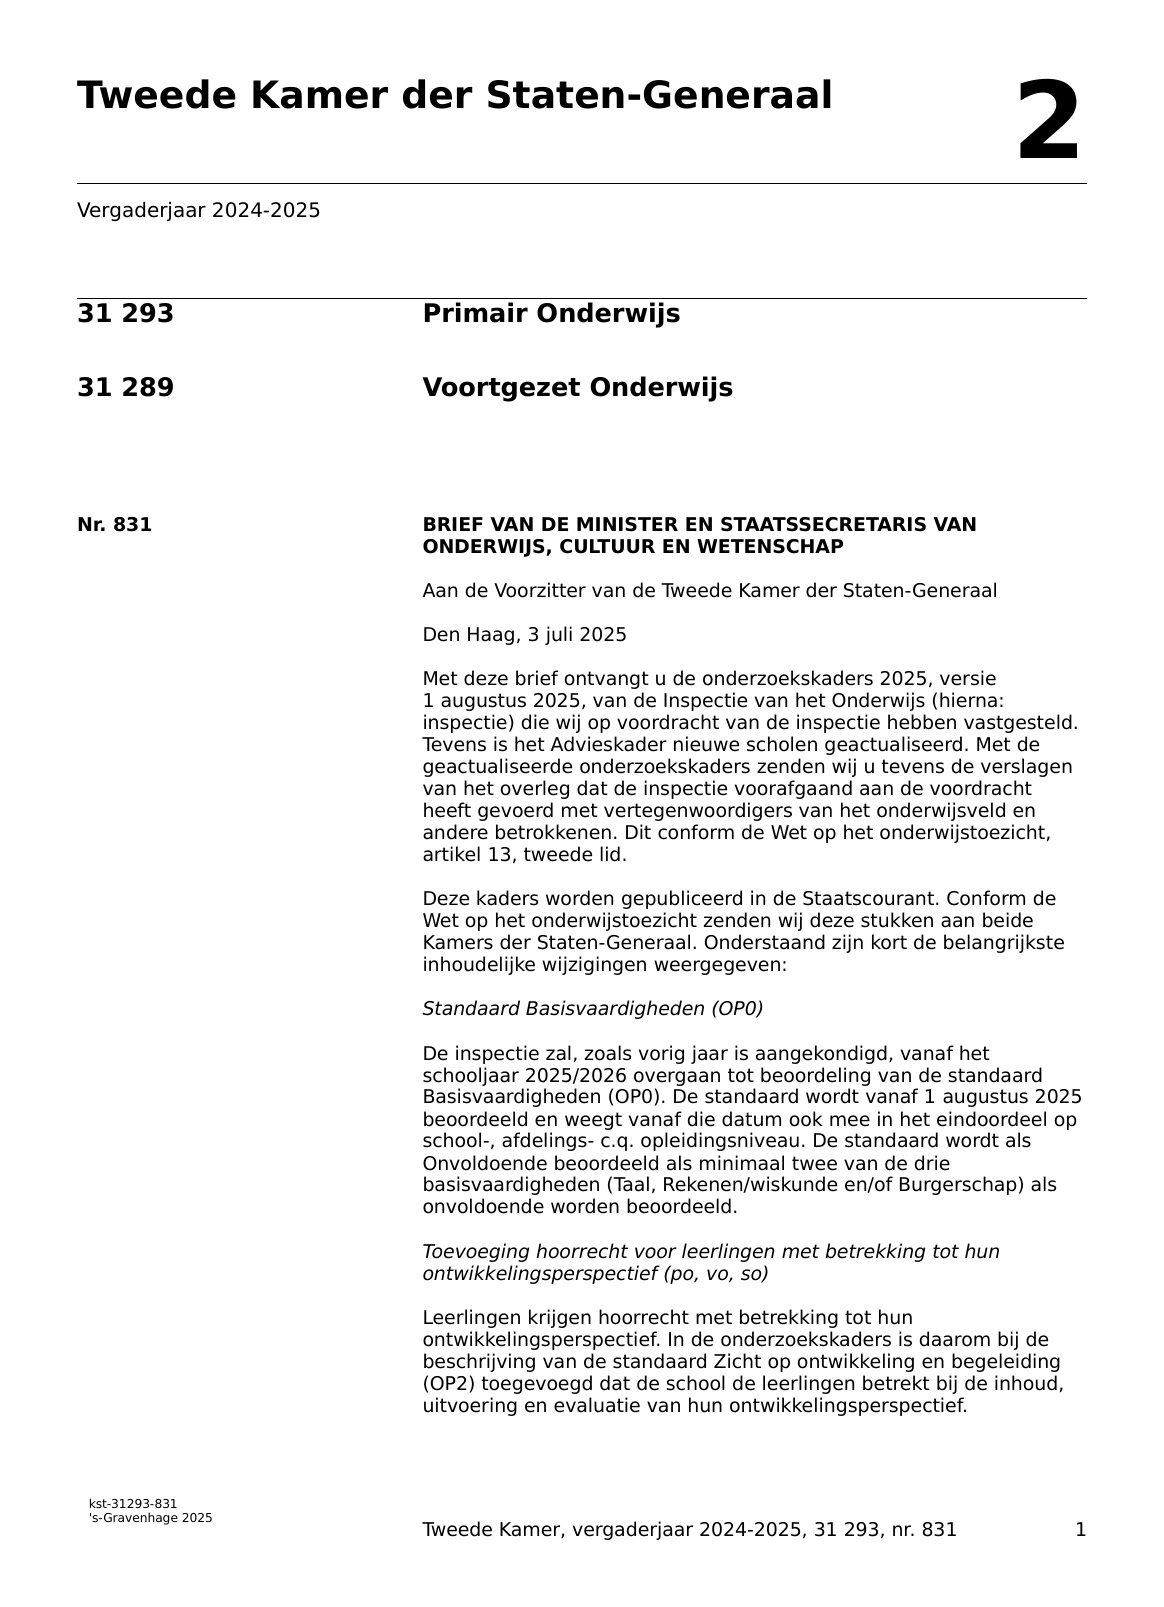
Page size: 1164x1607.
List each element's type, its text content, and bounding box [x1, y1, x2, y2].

text Deze kaders worden gepubliceerd in de Staatscourant. Conform de Wet op het onderwijstoezicht zenden wij deze stukken aan beide Kamers der Staten-Generaal. Onderstaand zijn kort de belangrijkste inhoudelijke wijzigingen weergegeven: [422, 888, 1087, 976]
text 's-Gravenhage 2025 [88, 1511, 323, 1525]
text kst-31293-831 [88, 1497, 323, 1511]
text Aan de Voorzitter van de Tweede Kamer der Staten-Generaal [422, 580, 1087, 602]
table_header Tweede Kamer der Staten-Generaal [77, 59, 886, 183]
text Den Haag, 3 juli 2025 [422, 624, 1087, 646]
subtitle 31 289 Voortgezet Onderwijs [77, 373, 1087, 403]
subtitle Nr. 831 BRIEF VAN DE MINISTER EN STAATSSECRETARIS VAN ONDERWIJS, CULTUUR EN WETENSCHAP [77, 514, 1087, 558]
text Leerlingen krijgen hoorrecht met betrekking tot hun ontwikkelingsperspectief. In de onderzoekskaders is daarom bij de beschrijving van de standaard Zicht op ontwikkeling en begeleiding (OP2) toegevoegd dat de school de leerlingen betrekt bij de inhoud, uitvoering en evaluatie van hun ontwikkelingsperspectief. [422, 1307, 1087, 1417]
text Met deze brief ontvangt u de onderzoekskaders 2025, versie 1 augustus 2025, van de Inspectie van het Onderwijs (hierna: inspectie) die wij op voordracht van de inspectie hebben vastgesteld. Tevens is het Advieskader nieuwe scholen geactualiseerd. Met de geactualiseerde onderzoekskaders zenden wij u tevens de verslagen van het overleg dat de inspectie voorafgaand aan de voordracht heeft gevoerd met vertegenwoordigers van het onderwijsveld en andere betrokkenen. Dit conform de Wet op het onderwijstoezicht, artikel 13, tweede lid. [422, 668, 1087, 866]
subtitle 31 293 Primair Onderwijs [77, 299, 1087, 329]
subtitle Toevoeging hoorrecht voor leerlingen met betrekking tot hun ontwikkelingsperspectief (po, vo, so) [422, 1241, 1087, 1284]
subtitle Standaard Basisvaardigheden (OP0) [422, 998, 1087, 1020]
text De inspectie zal, zoals vorig jaar is aangekondigd, vanaf het schooljaar 2025/2026 overgaan tot beoordeling van de standaard Basisvaardigheden (OP0). De standaard wordt vanaf 1 augustus 2025 beoordeeld en weegt vanaf die datum ook mee in het eindoordeel op school-, afdelings- c.q. opleidingsniveau. De standaard wordt als Onvoldoende beoordeeld als minimaal twee van de drie basisvaardigheden (Taal, Rekenen/wiskunde en/of Burgerschap) als onvoldoende worden beoordeeld. [422, 1042, 1087, 1218]
table_header 2 [886, 59, 1087, 183]
table_cell Vergaderjaar 2024-2025 [77, 184, 1087, 298]
